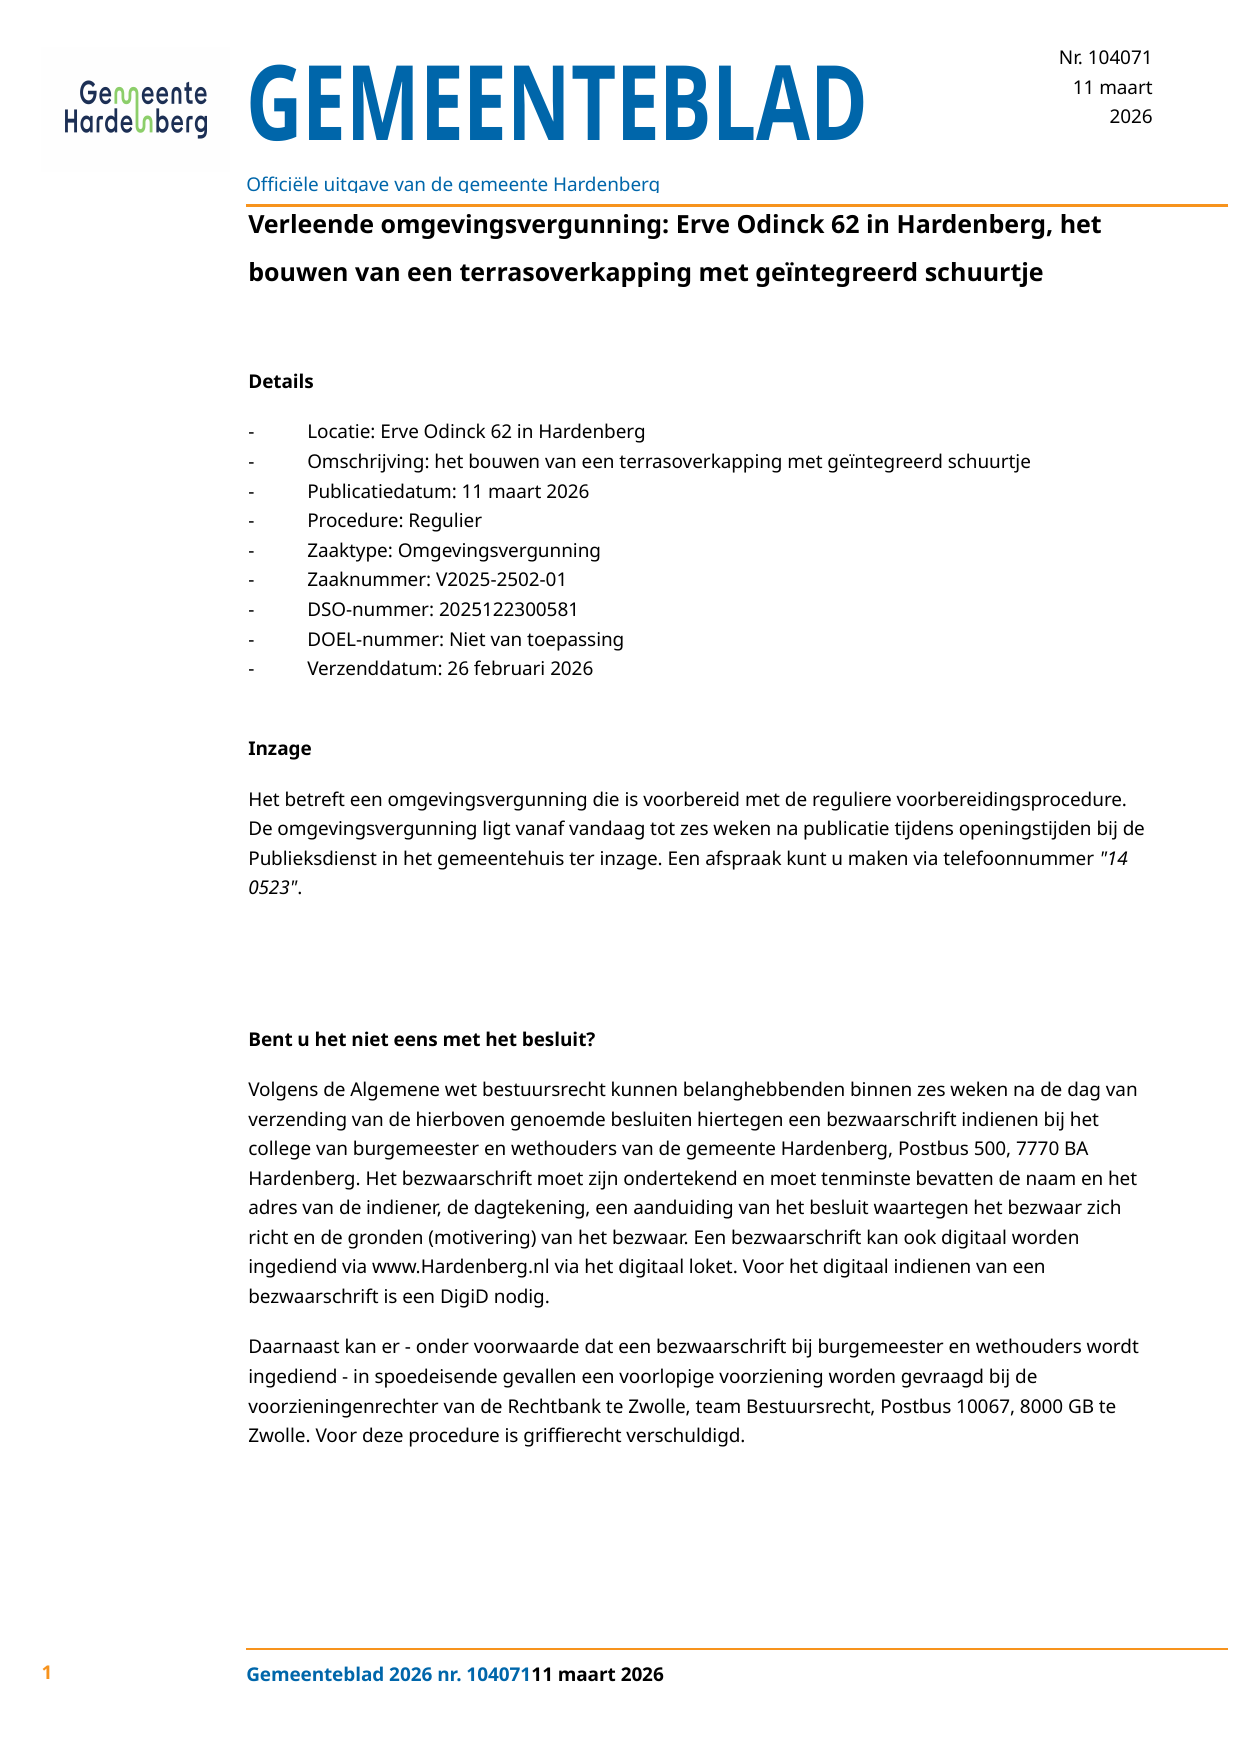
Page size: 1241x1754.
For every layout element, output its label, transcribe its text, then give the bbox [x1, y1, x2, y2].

list Omschrijving: het bouwen van een terrasoverkapping met geïntegreerd schuurtje [248, 448, 1152, 474]
text Daarnaast kan er - onder voorwaarde dat een bezwaarschrift bij burgemeester en wethouders wordt ingediend - in spoedeisende gevallen een voorlopige voorziening worden gevraagd bij de voorzieningenrechter van de Rechtbank te Zwolle, team Bestuursrecht, Postbus 10067, 8000 GB te Zwolle. Voor deze procedure is griffierecht verschuldigd. [248, 1334, 1152, 1448]
list Locatie: Erve Odinck 62 in Hardenberg [248, 419, 1152, 444]
list DOEL-nummer: Niet van toepassing [248, 626, 1152, 652]
list Zaaknummer: V2025-2502-01 [248, 567, 1152, 592]
picture [41, 47, 231, 172]
text Verleende omgevingsvergunning: Erve Odinck 62 in Hardenberg, het bouwen van een terrasoverkapping met geïntegreerd schuurtje [248, 207, 1152, 288]
list Zaaktype: Omgevingsvergunning [248, 537, 1152, 563]
text Details [248, 368, 1152, 394]
text Inzage [248, 735, 1152, 761]
text Het betreft een omgevingsvergunning die is voorbereid met de reguliere voorbereidingsprocedure. De omgevingsvergunning ligt vanaf vandaag tot zes weken na publicatie tijdens openingstijden bij de Publieksdienst in het gemeentehuis ter inzage. Een afspraak kunt u maken via telefoonnummer "14 0523". [248, 786, 1152, 900]
text Bent u het niet eens met het besluit? [248, 1026, 1152, 1052]
list Publicatiedatum: 11 maart 2026 [248, 478, 1152, 504]
list DSO-nummer: 2025122300581 [248, 596, 1152, 622]
list Verzenddatum: 26 februari 2026 [248, 655, 1152, 681]
list Procedure: Regulier [248, 507, 1152, 533]
text Volgens de Algemene wet bestuursrecht kunnen belanghebbenden binnen zes weken na de dag van verzending van de hierboven genoemde besluiten hiertegen een bezwaarschrift indienen bij het college van burgemeester en wethouders van de gemeente Hardenberg, Postbus 500, 7770 BA Hardenberg. Het bezwaarschrift moet zijn ondertekend en moet tenminste bevatten de naam en het adres van de indiener, de dagtekening, een aanduiding van het besluit waartegen het bezwaar zich richt en de gronden (motivering) van het bezwaar. Een bezwaarschrift kan ook digitaal worden ingediend via www.Hardenberg.nl via het digitaal loket. Voor het digitaal indienen van een bezwaarschrift is een DigiD nodig. [248, 1076, 1152, 1309]
